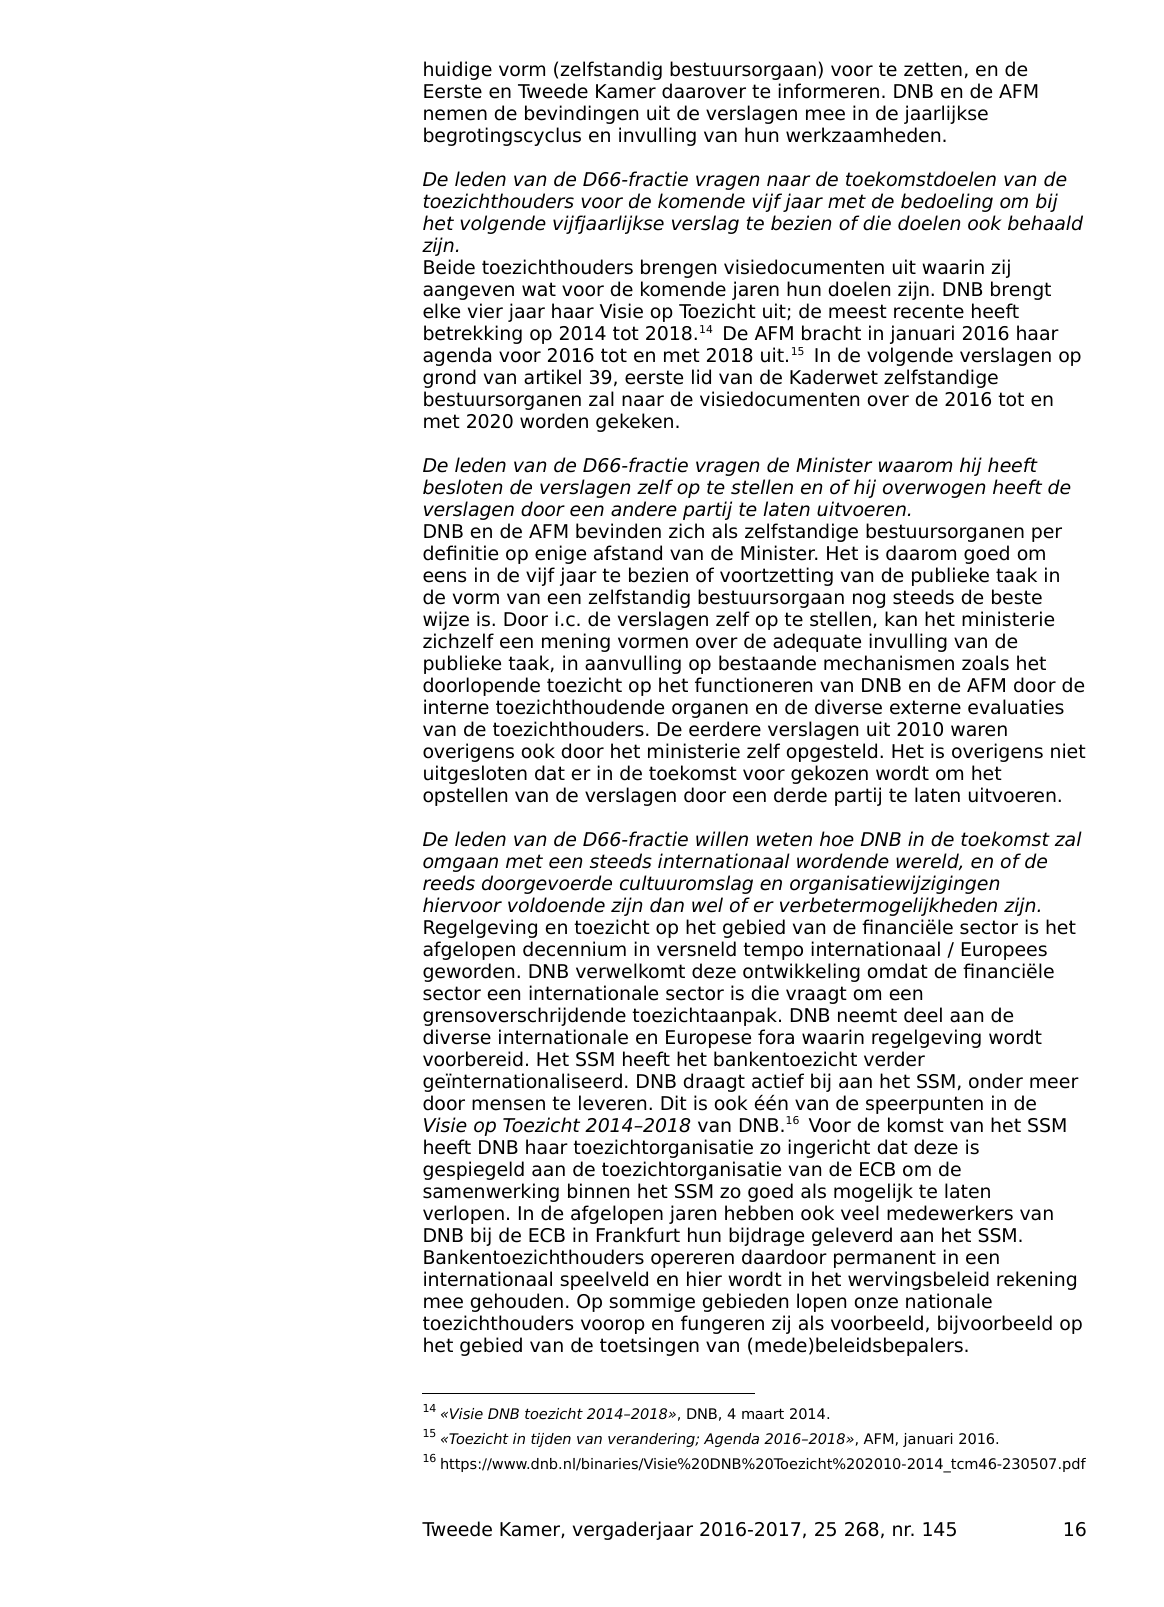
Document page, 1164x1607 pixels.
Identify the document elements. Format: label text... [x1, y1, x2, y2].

text De leden van de D66-fractie vragen naar de toekomstdoelen van de toezichthouders voor de komende vijf jaar met de bedoeling om bij het volgende vijfjaarlijkse verslag te bezien of die doelen ook behaald zijn. [422, 169, 1087, 257]
text Regelgeving en toezicht op het gebied van de financiële sector is het afgelopen decennium in versneld tempo internationaal / Europees geworden. DNB verwelkomt deze ontwikkeling omdat de financiële sector een internationale sector is die vraagt om een grensoverschrijdende toezichtaanpak. DNB neemt deel aan de diverse internationale en Europese fora waarin regelgeving wordt voorbereid. Het SSM heeft het bankentoezicht verder geïnternationaliseerd. DNB draagt actief bij aan het SSM, onder meer door mensen te leveren. Dit is ook één van de speerpunten in de Visie op Toezicht 2014–2018 van DNB. Voor de komst van het SSM heeft DNB haar toezichtorganisatie zo ingericht dat deze is gespiegeld aan de toezichtorganisatie van de ECB om de samenwerking binnen het SSM zo goed als mogelijk te laten verlopen. In de afgelopen jaren hebben ook veel medewerkers van DNB bij de ECB in Frankfurt hun bijdrage geleverd aan het SSM. Bankentoezichthouders opereren daardoor permanent in een internationaal speelveld en hier wordt in het wervingsbeleid rekening mee gehouden. Op sommige gebieden lopen onze nationale toezichthouders voorop en fungeren zij als voorbeeld, bijvoorbeeld op het gebied van de toetsingen van (mede)beleidsbepalers. [422, 917, 1087, 1356]
text huidige vorm (zelfstandig bestuursorgaan) voor te zetten, en de Eerste en Tweede Kamer daarover te informeren. DNB en de AFM nemen de bevindingen uit de verslagen mee in de jaarlijkse begrotingscyclus en invulling van hun werkzaamheden. [422, 59, 1087, 147]
text «Visie DNB toezicht 2014–2018», DNB, 4 maart 2014. [422, 1402, 1087, 1424]
text De leden van de D66-fractie willen weten hoe DNB in de toekomst zal omgaan met een steeds internationaal wordende wereld, en of de reeds doorgevoerde cultuuromslag en organisatiewijzigingen hiervoor voldoende zijn dan wel of er verbetermogelijkheden zijn. [422, 829, 1087, 917]
text https://www.dnb.nl/binaries/Visie%20DNB%20Toezicht%202010-2014_tcm46-230507.pdf [422, 1452, 1087, 1474]
text Beide toezichthouders brengen visiedocumenten uit waarin zij aangeven wat voor de komende jaren hun doelen zijn. DNB brengt elke vier jaar haar Visie op Toezicht uit; de meest recente heeft betrekking op 2014 tot 2018. De AFM bracht in januari 2016 haar agenda voor 2016 tot en met 2018 uit. In de volgende verslagen op grond van artikel 39, eerste lid van de Kaderwet zelfstandige bestuursorganen zal naar de visiedocumenten over de 2016 tot en met 2020 worden gekeken. [422, 257, 1087, 433]
text DNB en de AFM bevinden zich als zelfstandige bestuursorganen per definitie op enige afstand van de Minister. Het is daarom goed om eens in de vijf jaar te bezien of voortzetting van de publieke taak in de vorm van een zelfstandig bestuursorgaan nog steeds de beste wijze is. Door i.c. de verslagen zelf op te stellen, kan het ministerie zichzelf een mening vormen over de adequate invulling van de publieke taak, in aanvulling op bestaande mechanismen zoals het doorlopende toezicht op het functioneren van DNB en de AFM door de interne toezichthoudende organen en de diverse externe evaluaties van de toezichthouders. De eerdere verslagen uit 2010 waren overigens ook door het ministerie zelf opgesteld. Het is overigens niet uitgesloten dat er in de toekomst voor gekozen wordt om het opstellen van de verslagen door een derde partij te laten uitvoeren. [422, 521, 1087, 807]
text De leden van de D66-fractie vragen de Minister waarom hij heeft besloten de verslagen zelf op te stellen en of hij overwogen heeft de verslagen door een andere partij te laten uitvoeren. [422, 455, 1087, 521]
text «Toezicht in tijden van verandering; Agenda 2016–2018», AFM, januari 2016. [422, 1427, 1087, 1449]
